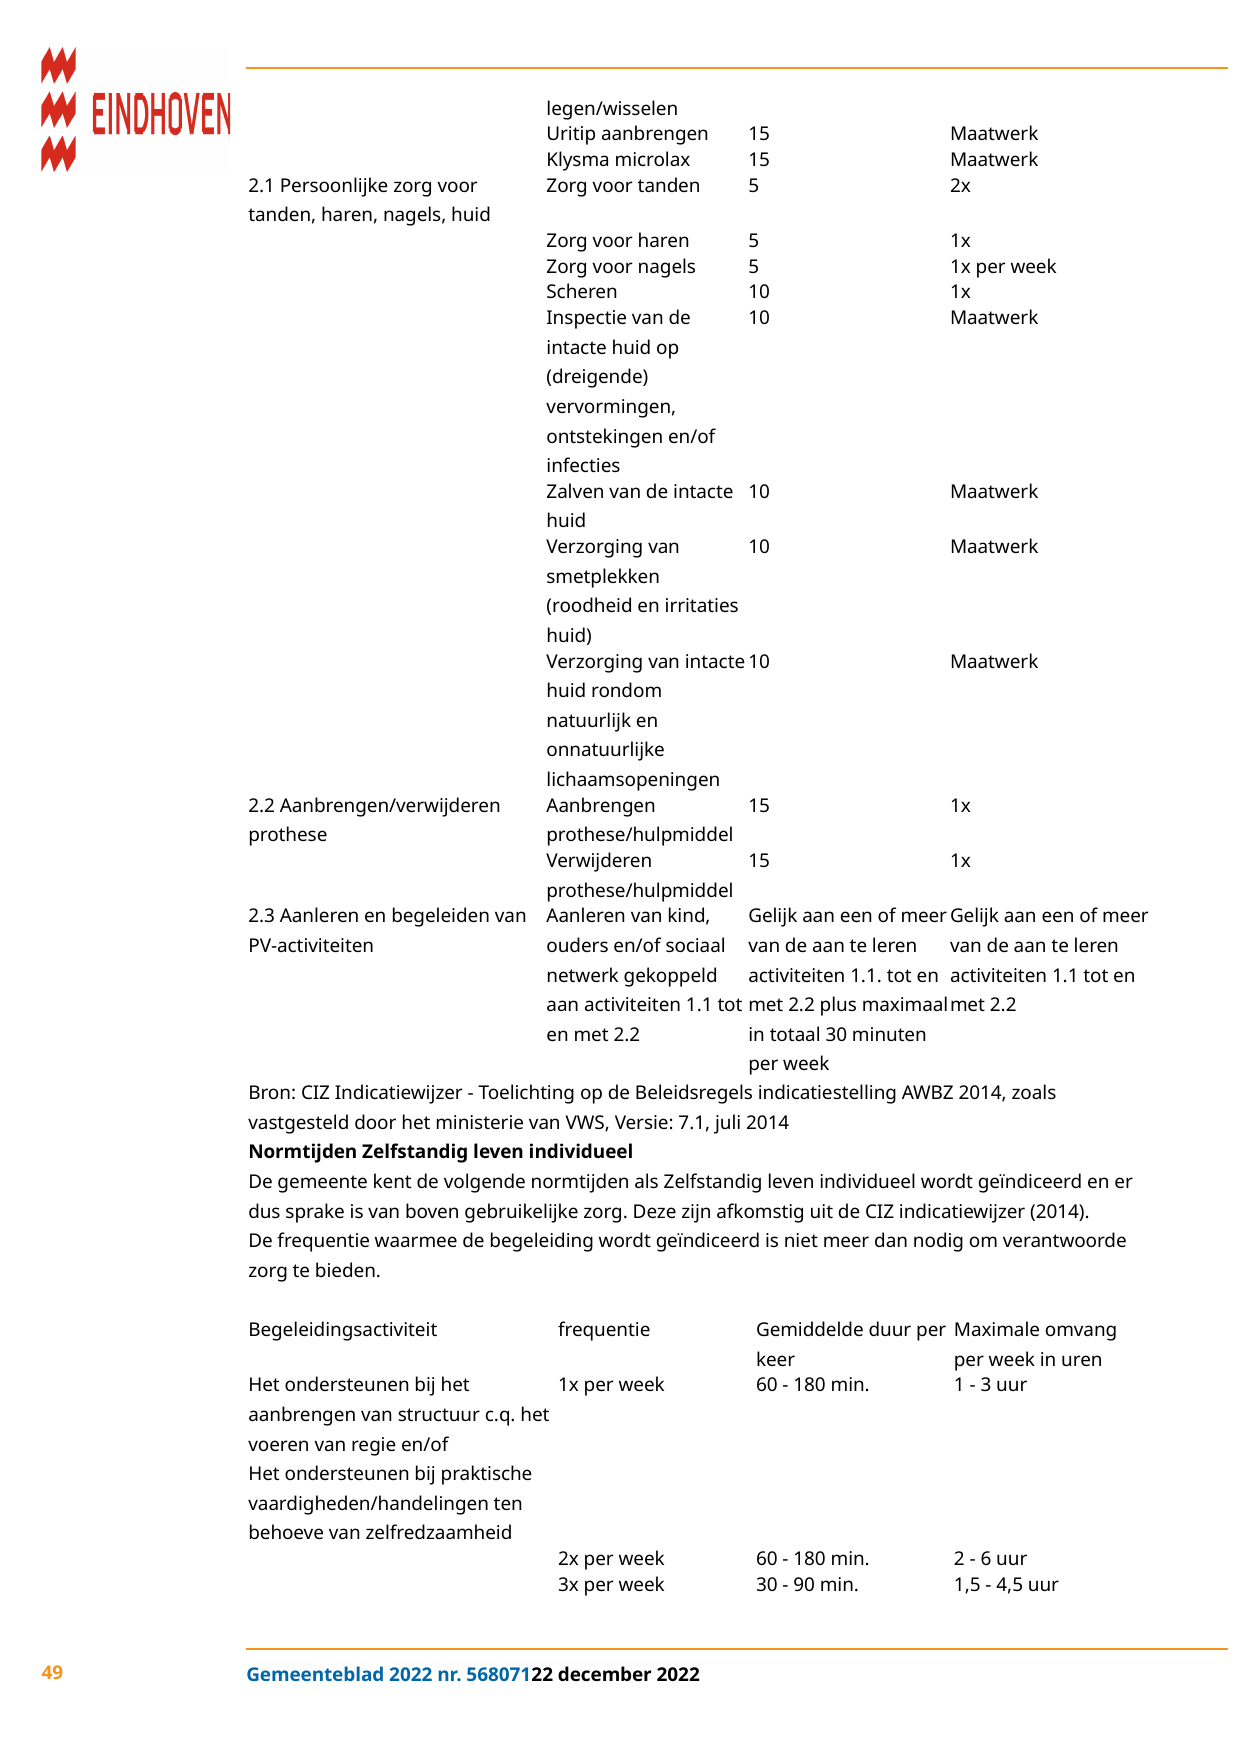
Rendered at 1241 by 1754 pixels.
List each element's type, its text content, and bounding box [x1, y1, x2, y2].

table_cell [248, 1571, 558, 1597]
table_cell Maatwerk [950, 121, 1152, 146]
table_cell 15 [748, 146, 950, 172]
table_cell 1x per week [950, 253, 1152, 279]
text Bron: CIZ Indicatiewijzer - Toelichting op de Beleidsregels indicatiestelling AWBZ 2014, zoals vastgesteld door het ministerie van VWS, Versie: 7.1, juli 2014 [248, 1079, 1152, 1135]
table_cell 1x [950, 227, 1152, 253]
table_cell 1x per week [558, 1372, 756, 1545]
table_cell [248, 648, 546, 792]
table_cell [248, 847, 546, 903]
table_cell 15 [748, 792, 950, 847]
table_cell [248, 95, 546, 121]
table_cell [248, 305, 546, 478]
table_cell Maatwerk [950, 648, 1152, 792]
table_cell Zorg voor tanden [546, 172, 748, 227]
table_cell 2x [950, 172, 1152, 227]
text De frequentie waarmee de begeleiding wordt geïndiceerd is niet meer dan nodig om verantwoorde zorg te bieden. [248, 1227, 1152, 1283]
table_cell [248, 146, 546, 172]
table_cell Verzorging van smetplekken (roodheid en irritaties huid) [546, 534, 748, 648]
table_cell 2 - 6 uur [954, 1545, 1152, 1571]
table_cell Maatwerk [950, 305, 1152, 478]
table_cell legen/wisselen [546, 95, 748, 121]
table_cell 2x per week [558, 1545, 756, 1571]
table_cell 10 [748, 279, 950, 304]
table_cell Inspectie van de intacte huid op (dreigende) vervormingen, ontstekingen en/of infecties [546, 305, 748, 478]
table_cell Gelijk aan een of meer van de aan te leren activiteiten 1.1 tot en met 2.2 [950, 903, 1152, 1076]
table_cell 1,5 - 4,5 uur [954, 1571, 1152, 1597]
table_cell Maatwerk [950, 478, 1152, 533]
table_cell [248, 1545, 558, 1571]
table_cell [248, 534, 546, 648]
table_cell 2.1 Persoonlijke zorg voor tanden, haren, nagels, huid [248, 172, 546, 227]
table_cell 5 [748, 253, 950, 279]
table_cell [248, 478, 546, 533]
table_cell Zorg voor haren [546, 227, 748, 253]
table_cell Zalven van de intacte huid [546, 478, 748, 533]
table_cell 60 - 180 min. [756, 1372, 954, 1545]
table_cell 30 - 90 min. [756, 1571, 954, 1597]
table_cell 5 [748, 172, 950, 227]
table_cell 1 - 3 uur [954, 1372, 1152, 1545]
table_cell 1x [950, 792, 1152, 847]
table_cell [248, 253, 546, 279]
table_cell 10 [748, 648, 950, 792]
table_header Begeleidingsactiviteit [248, 1316, 558, 1372]
table_cell 5 [748, 227, 950, 253]
text Normtijden Zelfstandig leven individueel [248, 1139, 1152, 1164]
table_cell 60 - 180 min. [756, 1545, 954, 1571]
table_cell 15 [748, 847, 950, 903]
table_cell Maatwerk [950, 146, 1152, 172]
table_cell 1x [950, 279, 1152, 304]
table_cell [248, 227, 546, 253]
table_cell Verwijderen prothese/hulpmiddel [546, 847, 748, 903]
table_cell Gelijk aan een of meer van de aan te leren activiteiten 1.1. tot en met 2.2 plus maximaal in totaal 30 minuten per week [748, 903, 950, 1076]
table_header frequentie [558, 1316, 756, 1372]
table_cell Aanbrengen prothese/hulpmiddel [546, 792, 748, 847]
table_cell 10 [748, 534, 950, 648]
table_cell Zorg voor nagels [546, 253, 748, 279]
table_cell Maatwerk [950, 534, 1152, 648]
table_cell [950, 95, 1152, 121]
table_cell Klysma microlax [546, 146, 748, 172]
table_cell 10 [748, 478, 950, 533]
table_cell [748, 95, 950, 121]
table_cell 10 [748, 305, 950, 478]
text De gemeente kent de volgende normtijden als Zelfstandig leven individueel wordt geïndiceerd en er dus sprake is van boven gebruikelijke zorg. Deze zijn afkomstig uit de CIZ indicatiewijzer (2014). [248, 1168, 1152, 1223]
table_cell 3x per week [558, 1571, 756, 1597]
table_cell 1x [950, 847, 1152, 903]
table_cell Verzorging van intacte huid rondom natuurlijk en onnatuurlijke lichaamsopeningen [546, 648, 748, 792]
table_header Maximale omvang per week in uren [954, 1316, 1152, 1372]
table_cell Uritip aanbrengen [546, 121, 748, 146]
picture [41, 47, 231, 172]
table_cell [248, 121, 546, 146]
table_cell Aanleren van kind, ouders en/of sociaal netwerk gekoppeld aan activiteiten 1.1 tot en met 2.2 [546, 903, 748, 1076]
table_cell Scheren [546, 279, 748, 304]
table_cell 2.2 Aanbrengen/verwijderen prothese [248, 792, 546, 847]
table_cell Het ondersteunen bij het aanbrengen van structuur c.q. het voeren van regie en/of Het ondersteunen bij praktische vaardigheden/handelingen ten behoeve van zelfredzaamheid [248, 1372, 558, 1545]
table_cell 2.3 Aanleren en begeleiden van PV-activiteiten [248, 903, 546, 1076]
table_header Gemiddelde duur per keer [756, 1316, 954, 1372]
table_cell 15 [748, 121, 950, 146]
table_cell [248, 279, 546, 304]
